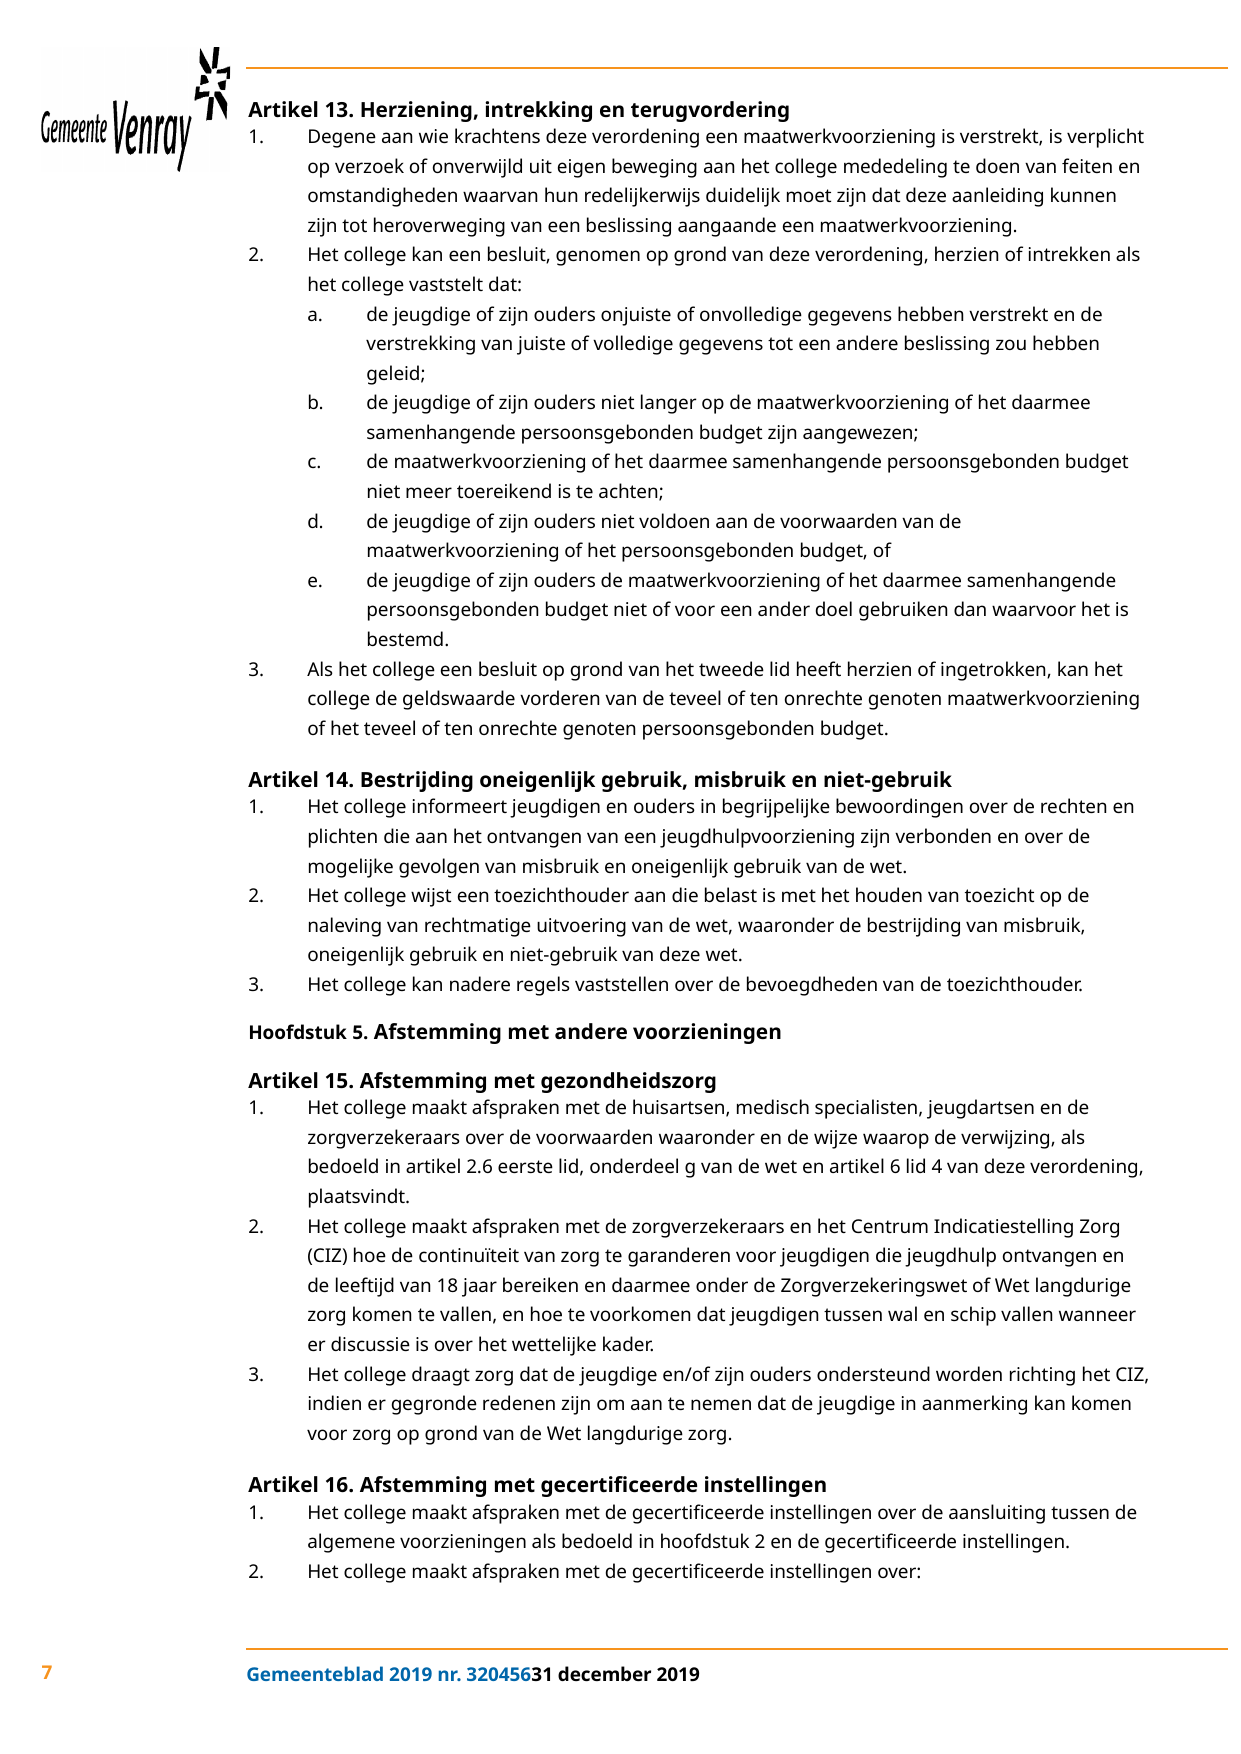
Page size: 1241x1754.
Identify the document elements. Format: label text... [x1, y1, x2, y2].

list Degene aan wie krachtens deze verordening een maatwerkvoorziening is verstrekt, is verplicht op verzoek of onverwijld uit eigen beweging aan het college mededeling te doen van feiten en omstandigheden waarvan hun redelijkerwijs duidelijk moet zijn dat deze aanleiding kunnen zijn tot heroverweging van een beslissing aangaande een maatwerkvoorziening. [248, 123, 1152, 238]
list Het college informeert jeugdigen en ouders in begrijpelijke bewoordingen over de rechten en plichten die aan het ontvangen van een jeugdhulpvoorziening zijn verbonden en over de mogelijke gevolgen van misbruik en oneigenlijk gebruik van de wet. [248, 794, 1152, 879]
list Het college kan nadere regels vaststellen over de bevoegdheden van de toezichthouder. [248, 971, 1152, 997]
list Het college maakt afspraken met de zorgverzekeraars en het Centrum Indicatiestelling Zorg (CIZ) hoe de continuïteit van zorg te garanderen voor jeugdigen die jeugdhulp ontvangen en de leeftijd van 18 jaar bereiken en daarmee onder de Zorgverzekeringswet of Wet langdurige zorg komen te vallen, en hoe te voorkomen dat jeugdigen tussen wal en schip vallen wanneer er discussie is over het wettelijke kader. [248, 1213, 1152, 1357]
list de jeugdige of zijn ouders niet voldoen aan de voorwaarden van de maatwerkvoorziening of het persoonsgebonden budget, of [307, 508, 1152, 563]
text Artikel 15. Afstemming met gezondheidszorg [248, 1066, 1152, 1094]
list de jeugdige of zijn ouders onjuiste of onvolledige gegevens hebben verstrekt en de verstrekking van juiste of volledige gegevens tot een andere beslissing zou hebben geleid; [307, 301, 1152, 386]
list Het college wijst een toezichthouder aan die belast is met het houden van toezicht op de naleving van rechtmatige uitvoering van de wet, waaronder de bestrijding van misbruik, oneigenlijk gebruik en niet-gebruik van deze wet. [248, 882, 1152, 967]
list Het college maakt afspraken met de huisartsen, medisch specialisten, jeugdartsen en de zorgverzekeraars over de voorwaarden waaronder en de wijze waarop de verwijzing, als bedoeld in artikel 2.6 eerste lid, onderdeel g van de wet en artikel 6 lid 4 van deze verordening, plaatsvindt. [248, 1094, 1152, 1209]
picture [41, 47, 231, 172]
list Het college draagt zorg dat de jeugdige en/of zijn ouders ondersteund worden richting het CIZ, indien er gegronde redenen zijn om aan te nemen dat de jeugdige in aanmerking kan komen voor zorg op grond van de Wet langdurige zorg. [248, 1361, 1152, 1446]
list de jeugdige of zijn ouders niet langer op de maatwerkvoorziening of het daarmee samenhangende persoonsgebonden budget zijn aangewezen; [307, 389, 1152, 445]
list Het college maakt afspraken met de gecertificeerde instellingen over: [248, 1558, 1152, 1584]
text Artikel 14. Bestrijding oneigenlijk gebruik, misbruik en niet-gebruik [248, 765, 1152, 794]
list Het college maakt afspraken met de gecertificeerde instellingen over de aansluiting tussen de algemene voorzieningen als bedoeld in hoofdstuk 2 en de gecertificeerde instellingen. [248, 1499, 1152, 1554]
list de maatwerkvoorziening of het daarmee samenhangende persoonsgebonden budget niet meer toereikend is te achten; [307, 449, 1152, 504]
list de jeugdige of zijn ouders de maatwerkvoorziening of het daarmee samenhangende persoonsgebonden budget niet of voor een ander doel gebruiken dan waarvoor het is bestemd. [307, 567, 1152, 652]
text Artikel 16. Afstemming met gecertificeerde instellingen [248, 1470, 1152, 1499]
list Het college kan een besluit, genomen op grond van deze verordening, herzien of intrekken als het college vaststelt dat: [248, 242, 1152, 297]
list Als het college een besluit op grond van het tweede lid heeft herzien of ingetrokken, kan het college de geldswaarde vorderen van de teveel of ten onrechte genoten maatwerkvoorziening of het teveel of ten onrechte genoten persoonsgebonden budget. [248, 656, 1152, 741]
text Artikel 13. Herziening, intrekking en terugvordering [248, 95, 1152, 123]
text Hoofdstuk 5. Afstemming met andere voorzieningen [248, 1017, 1152, 1045]
